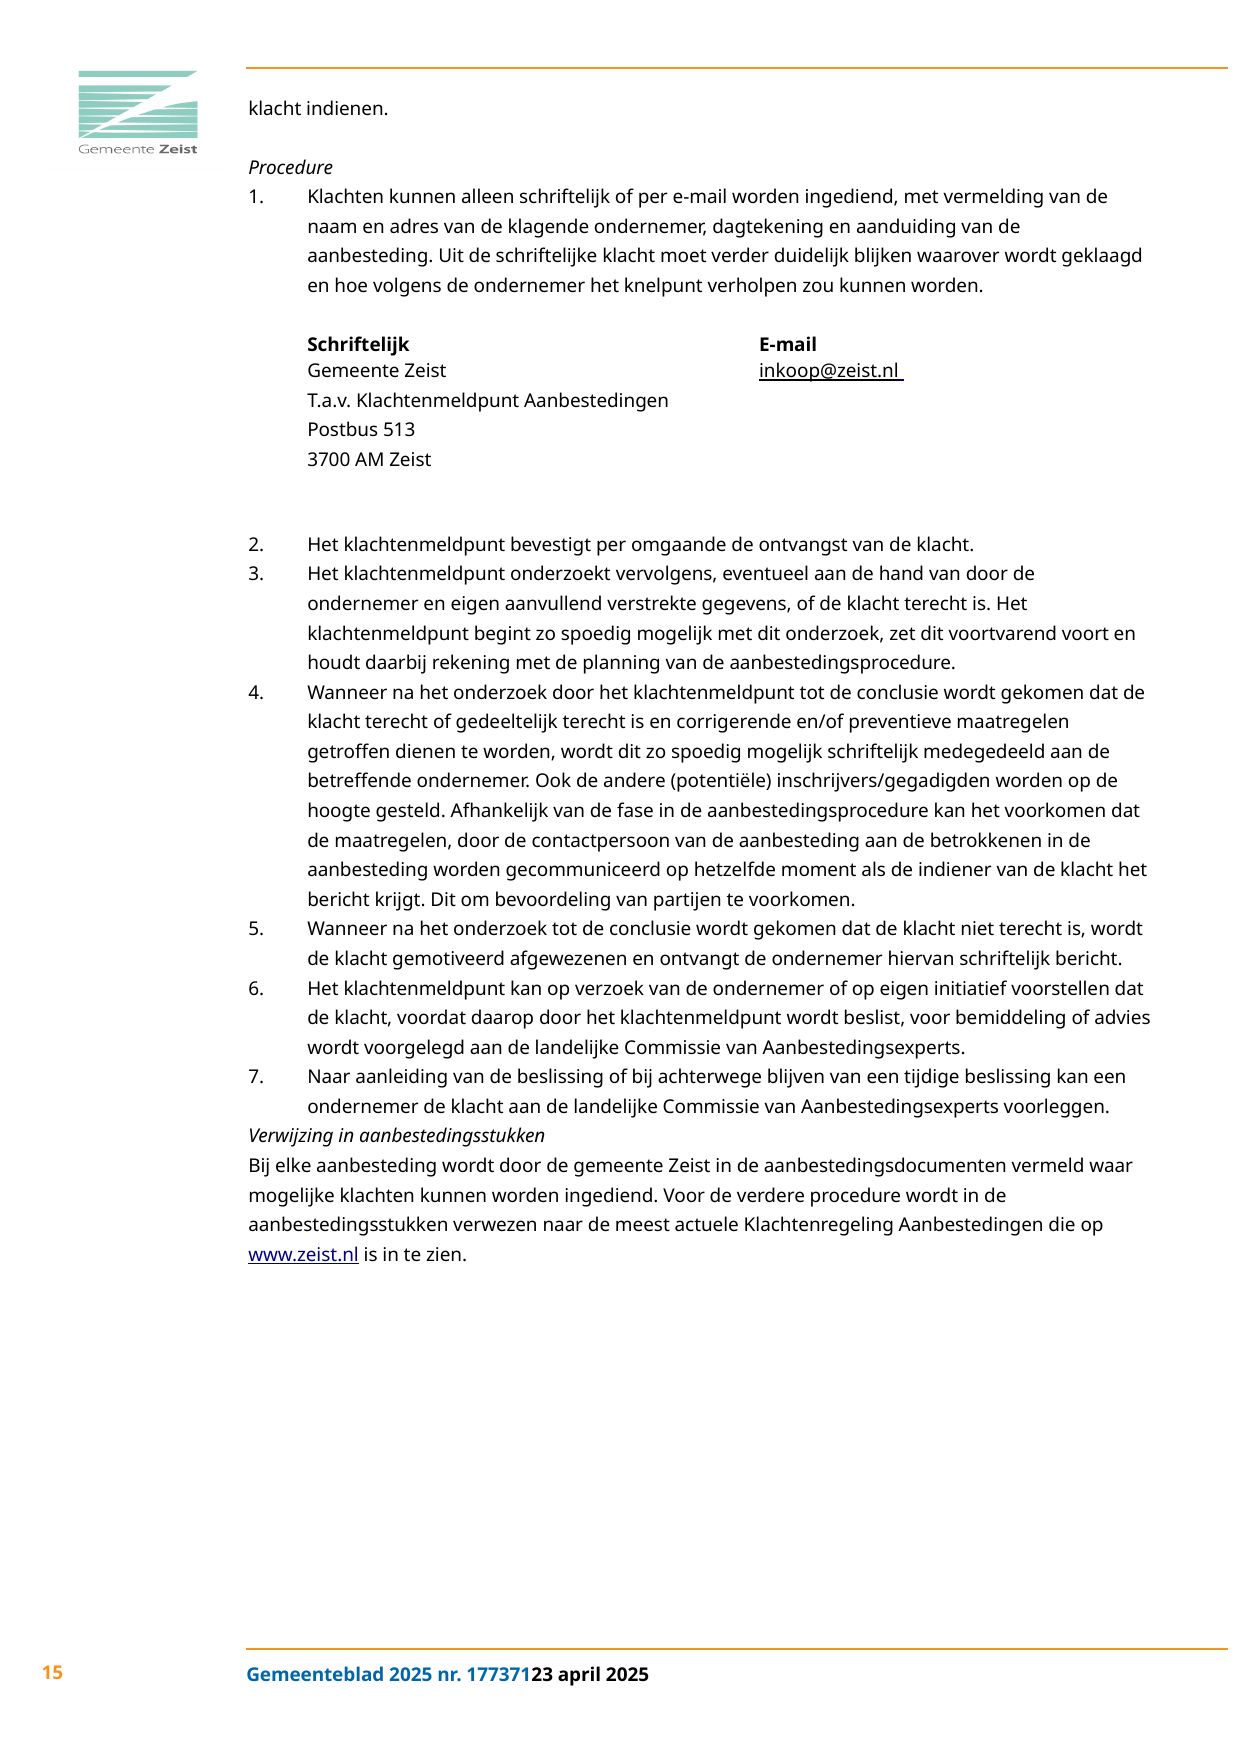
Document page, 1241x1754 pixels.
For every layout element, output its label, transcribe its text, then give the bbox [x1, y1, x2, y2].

list Wanneer na het onderzoek door het klachtenmeldpunt tot de conclusie wordt gekomen dat de klacht terecht of gedeeltelijk terecht is en corrigerende en/of preventieve maatregelen getroffen dienen te worden, wordt dit zo spoedig mogelijk schriftelijk medegedeeld aan de betreffende ondernemer. Ook de andere (potentiële) inschrijvers/gegadigden worden op de hoogte gesteld. Afhankelijk van de fase in de aanbestedingsprocedure kan het voorkomen dat de maatregelen, door de contactpersoon van de aanbesteding aan de betrokkenen in de aanbesteding worden gecommuniceerd op hetzelfde moment als de indiener van de klacht het bericht krijgt. Dit om bevoordeling van partijen te voorkomen. [248, 679, 1152, 912]
list Naar aanleiding van de beslissing of bij achterwege blijven van een tijdige beslissing kan een ondernemer de klacht aan de landelijke Commissie van Aanbestedingsexperts voorleggen. [248, 1063, 1152, 1119]
table_header E-mail [759, 332, 1211, 357]
text Procedure [248, 154, 1152, 180]
picture [41, 47, 231, 172]
list Klachten kunnen alleen schriftelijk of per e-mail worden ingediend, met vermelding van de naam en adres van de klagende ondernemer, dagtekening en aanduiding van de aanbesteding. Uit de schriftelijke klacht moet verder duidelijk blijken waarover wordt geklaagd en hoe volgens de ondernemer het knelpunt verholpen zou kunnen worden. [248, 183, 1152, 298]
list Wanneer na het onderzoek tot de conclusie wordt gekomen dat de klacht niet terecht is, wordt de klacht gemotiveerd afgewezenen en ontvangt de ondernemer hiervan schriftelijk bericht. [248, 916, 1152, 971]
list Het klachtenmeldpunt bevestigt per omgaande de ontvangst van de klacht. [248, 531, 1152, 557]
text Verwijzing in aanbestedingsstukken [248, 1123, 1152, 1148]
list Het klachtenmeldpunt kan op verzoek van de ondernemer of op eigen initiatief voorstellen dat de klacht, voordat daarop door het klachtenmeldpunt wordt beslist, voor bemiddeling of advies wordt voorgelegd aan de landelijke Commissie van Aanbestedingsexperts. [248, 975, 1152, 1060]
table_cell Gemeente Zeist T.a.v. Klachtenmeldpunt Aanbestedingen Postbus 513 3700 AM Zeist [307, 357, 759, 472]
table_header Schriftelijk [307, 332, 759, 357]
text klacht indienen. [248, 95, 1152, 121]
table_cell inkoop@zeist.nl [759, 357, 1211, 472]
text Bij elke aanbesteding wordt door de gemeente Zeist in de aanbestedingsdocumenten vermeld waar mogelijke klachten kunnen worden ingediend. Voor de verdere procedure wordt in de aanbestedingsstukken verwezen naar de meest actuele Klachtenregeling Aanbestedingen die op www.zeist.nl is in te zien. [248, 1152, 1152, 1267]
list Het klachtenmeldpunt onderzoekt vervolgens, eventueel aan de hand van door de ondernemer en eigen aanvullend verstrekte gegevens, of de klacht terecht is. Het klachtenmeldpunt begint zo spoedig mogelijk met dit onderzoek, zet dit voortvarend voort en houdt daarbij rekening met de planning van de aanbestedingsprocedure. [248, 561, 1152, 675]
